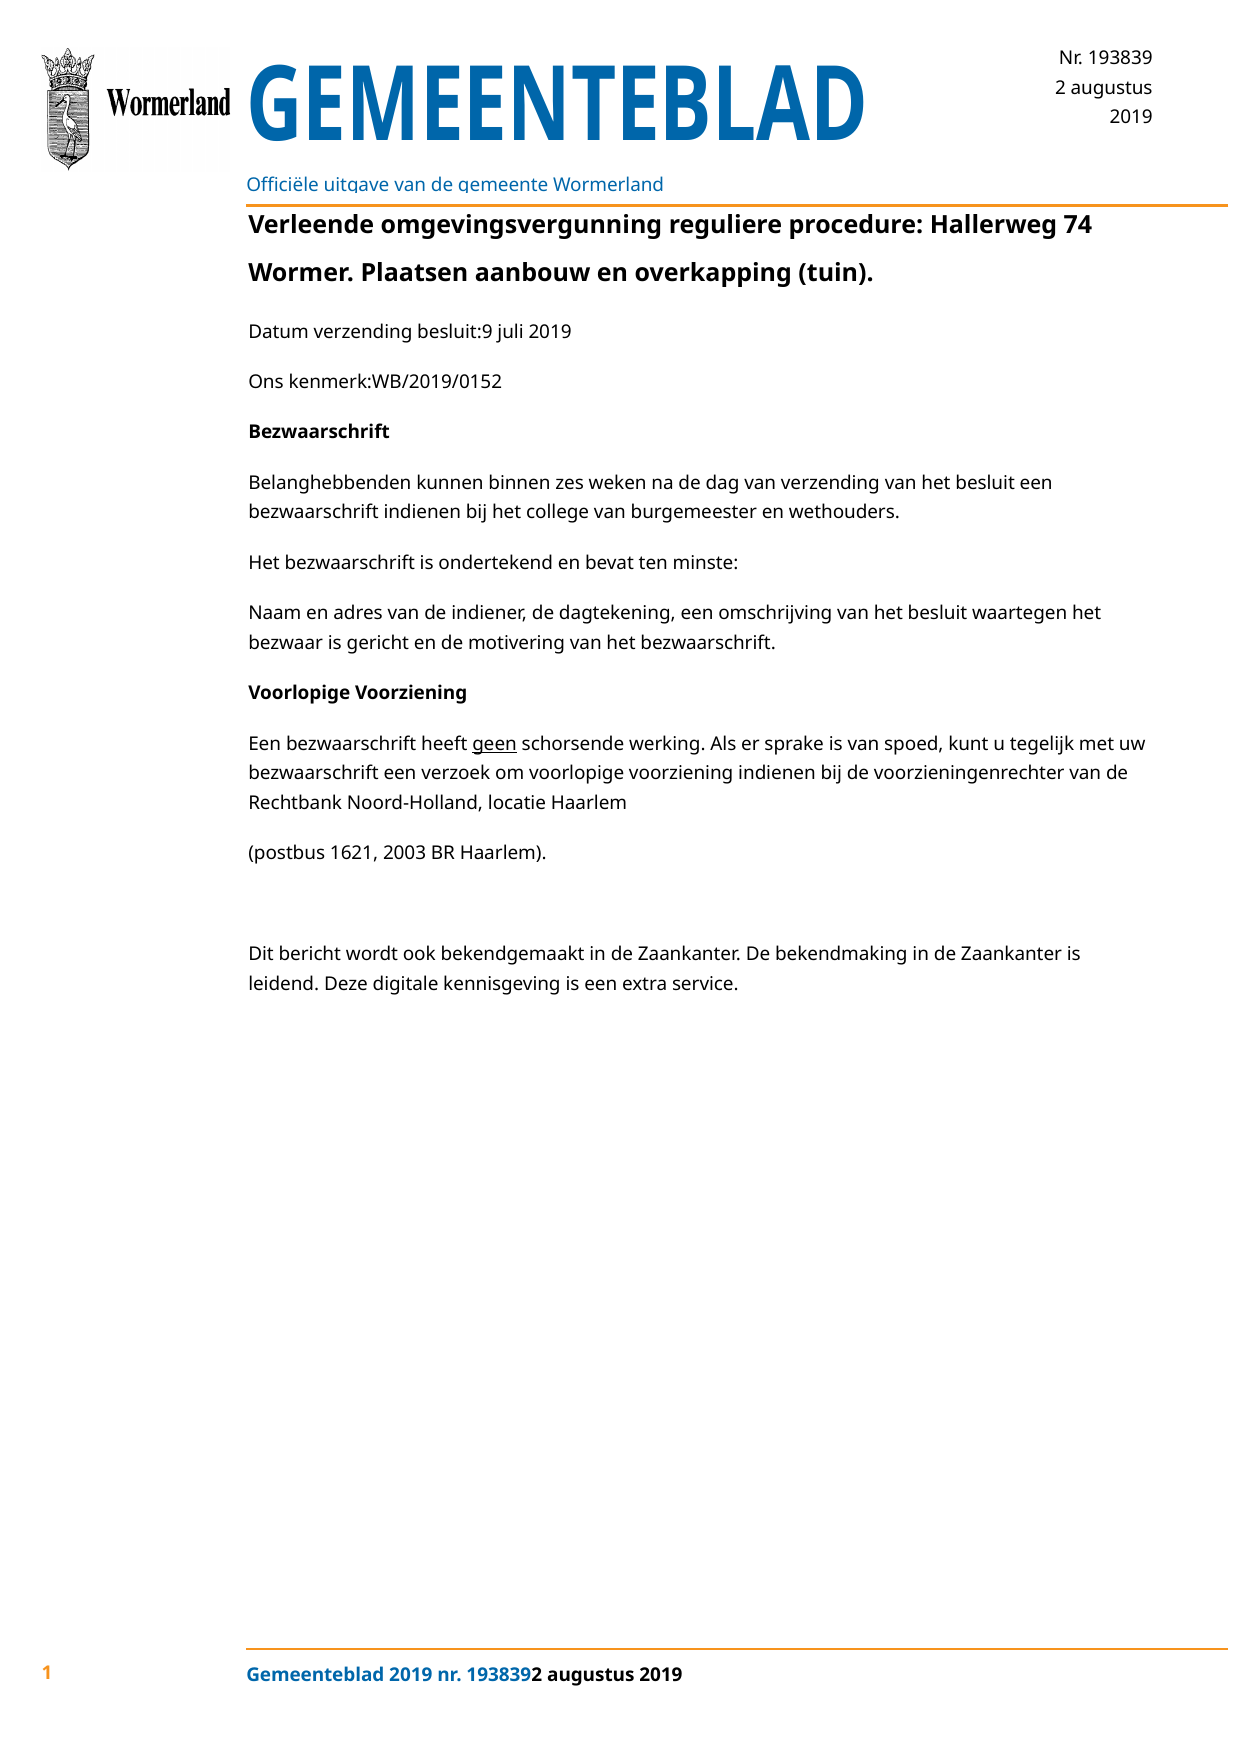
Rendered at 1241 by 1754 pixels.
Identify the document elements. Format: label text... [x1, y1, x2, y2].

text Ons kenmerk:WB/2019/0152 [248, 368, 1152, 394]
text Het bezwaarschrift is ondertekend en bevat ten minste: [248, 549, 1152, 575]
text Datum verzending besluit:9 juli 2019 [248, 318, 1152, 344]
text Dit bericht wordt ook bekendgemaakt in de Zaankanter. De bekendmaking in de Zaankanter is leidend. Deze digitale kennisgeving is een extra service. [248, 940, 1152, 996]
text Voorlopige Voorziening [248, 679, 1152, 705]
text Naam en adres van de indiener, de dagtekening, een omschrijving van het besluit waartegen het bezwaar is gericht en de motivering van het bezwaarschrift. [248, 599, 1152, 655]
text Verleende omgevingsvergunning reguliere procedure: Hallerweg 74 Wormer. Plaatsen aanbouw en overkapping (tuin). [248, 207, 1152, 288]
text Bezwaarschrift [248, 419, 1152, 444]
text Belanghebbenden kunnen binnen zes weken na de dag van verzending van het besluit een bezwaarschrift indienen bij het college van burgemeester en wethouders. [248, 469, 1152, 524]
picture [41, 47, 231, 172]
text (postbus 1621, 2003 BR Haarlem). [248, 839, 1152, 865]
text Een bezwaarschrift heeft geen schorsende werking. Als er sprake is van spoed, kunt u tegelijk met uw bezwaarschrift een verzoek om voorlopige voorziening indienen bij de voorzieningenrechter van de Rechtbank Noord-Holland, locatie Haarlem [248, 730, 1152, 815]
